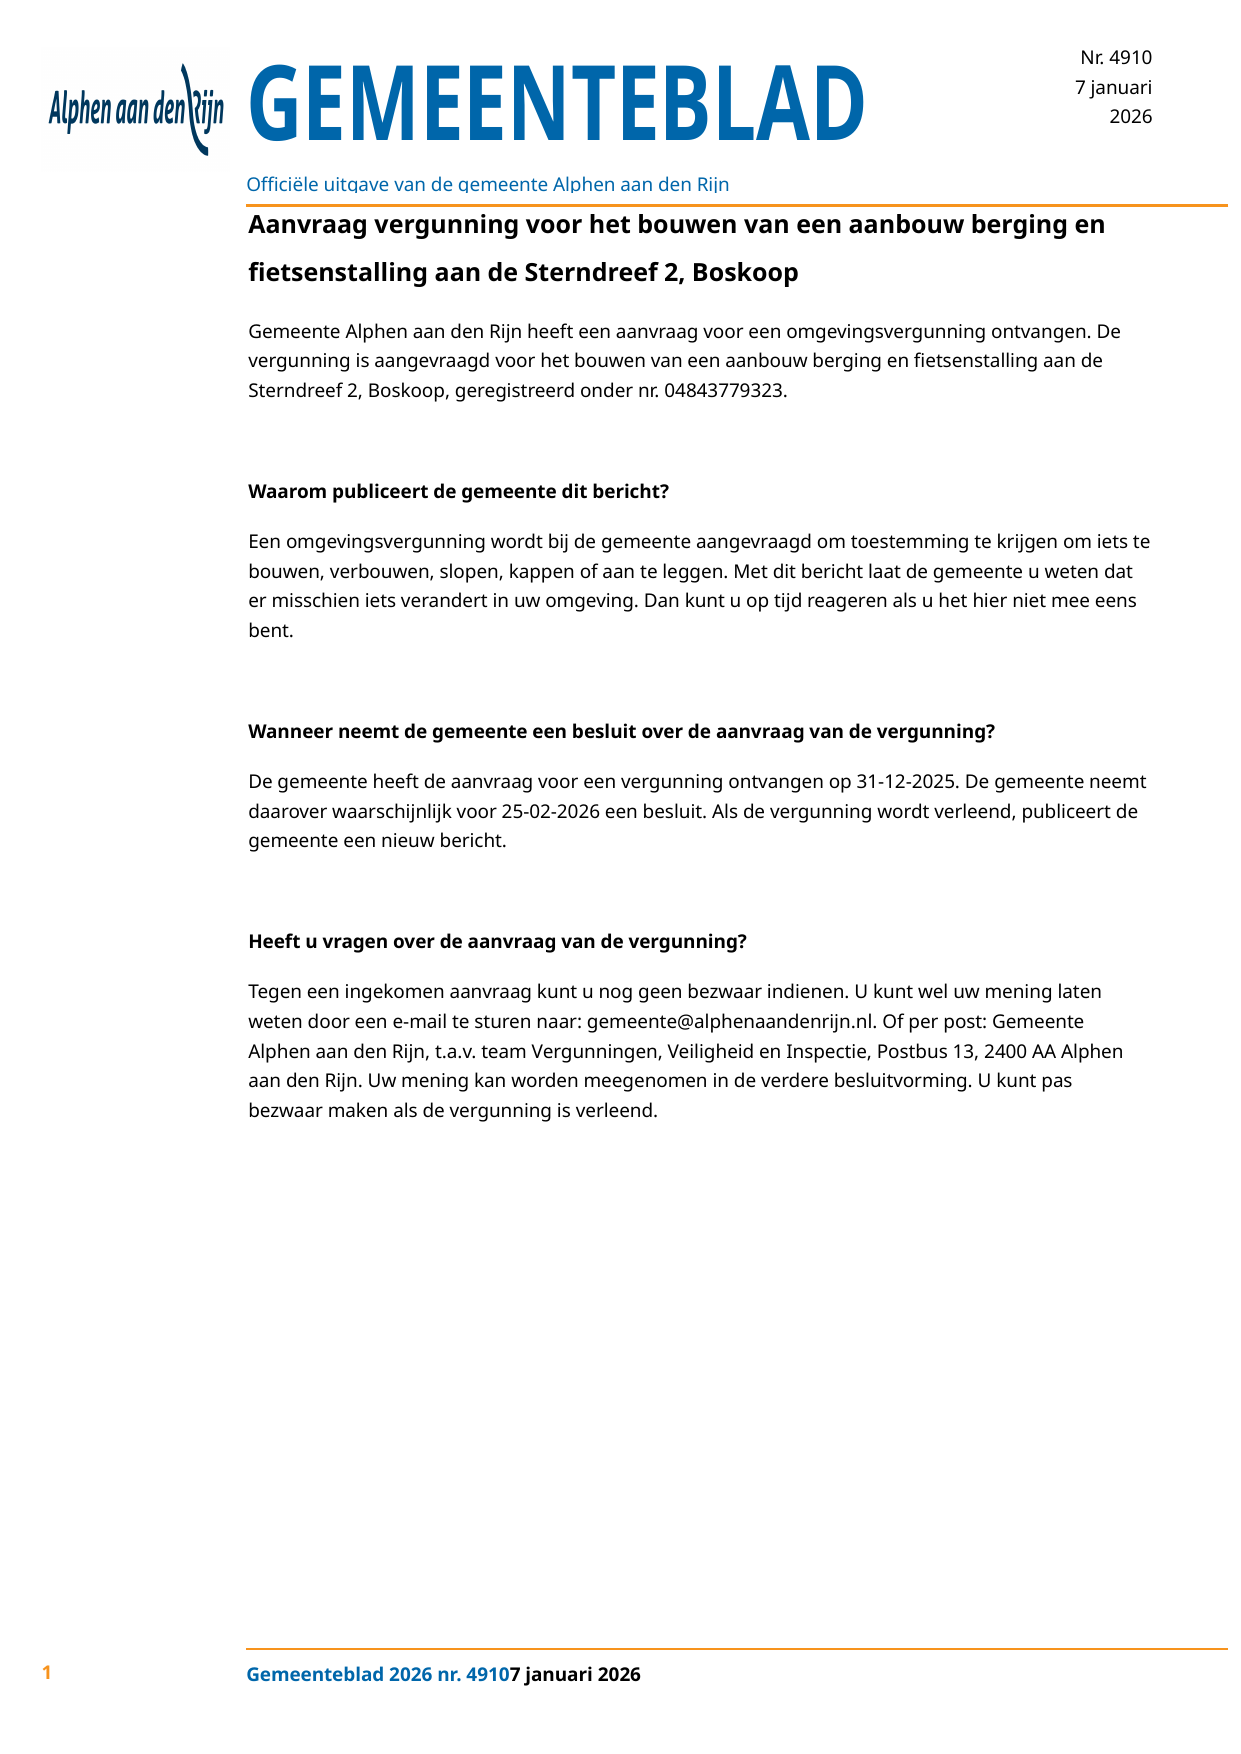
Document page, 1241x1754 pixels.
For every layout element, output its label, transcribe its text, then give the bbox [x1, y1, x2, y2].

text Waarom publiceert de gemeente dit bericht? [248, 478, 1152, 504]
text Gemeente Alphen aan den Rijn heeft een aanvraag voor een omgevingsvergunning ontvangen. De vergunning is aangevraagd voor het bouwen van een aanbouw berging en fietsenstalling aan de Sterndreef 2, Boskoop, geregistreerd onder nr. 04843779323. [248, 318, 1152, 403]
text Aanvraag vergunning voor het bouwen van een aanbouw berging en fietsenstalling aan de Sterndreef 2, Boskoop [248, 207, 1152, 288]
text Wanneer neemt de gemeente een besluit over de aanvraag van de vergunning? [248, 718, 1152, 744]
text Tegen een ingekomen aanvraag kunt u nog geen bezwaar indienen. U kunt wel uw mening laten weten door een e-mail te sturen naar: gemeente@alphenaandenrijn.nl. Of per post: Gemeente Alphen aan den Rijn, t.a.v. team Vergunningen, Veiligheid en Inspectie, Postbus 13, 2400 AA Alphen aan den Rijn. Uw mening kan worden meegenomen in de verdere besluitvorming. U kunt pas bezwaar maken als de vergunning is verleend. [248, 979, 1152, 1123]
text Een omgevingsvergunning wordt bij de gemeente aangevraagd om toestemming te krijgen om iets te bouwen, verbouwen, slopen, kappen of aan te leggen. Met dit bericht laat de gemeente u weten dat er misschien iets verandert in uw omgeving. Dan kunt u op tijd reageren als u het hier niet mee eens bent. [248, 528, 1152, 643]
picture [41, 47, 231, 172]
text Heeft u vragen over de aanvraag van de vergunning? [248, 928, 1152, 954]
text De gemeente heeft de aanvraag voor een vergunning ontvangen op 31-12-2025. De gemeente neemt daarover waarschijnlijk voor 25-02-2026 een besluit. Als de vergunning wordt verleend, publiceert de gemeente een nieuw bericht. [248, 768, 1152, 853]
